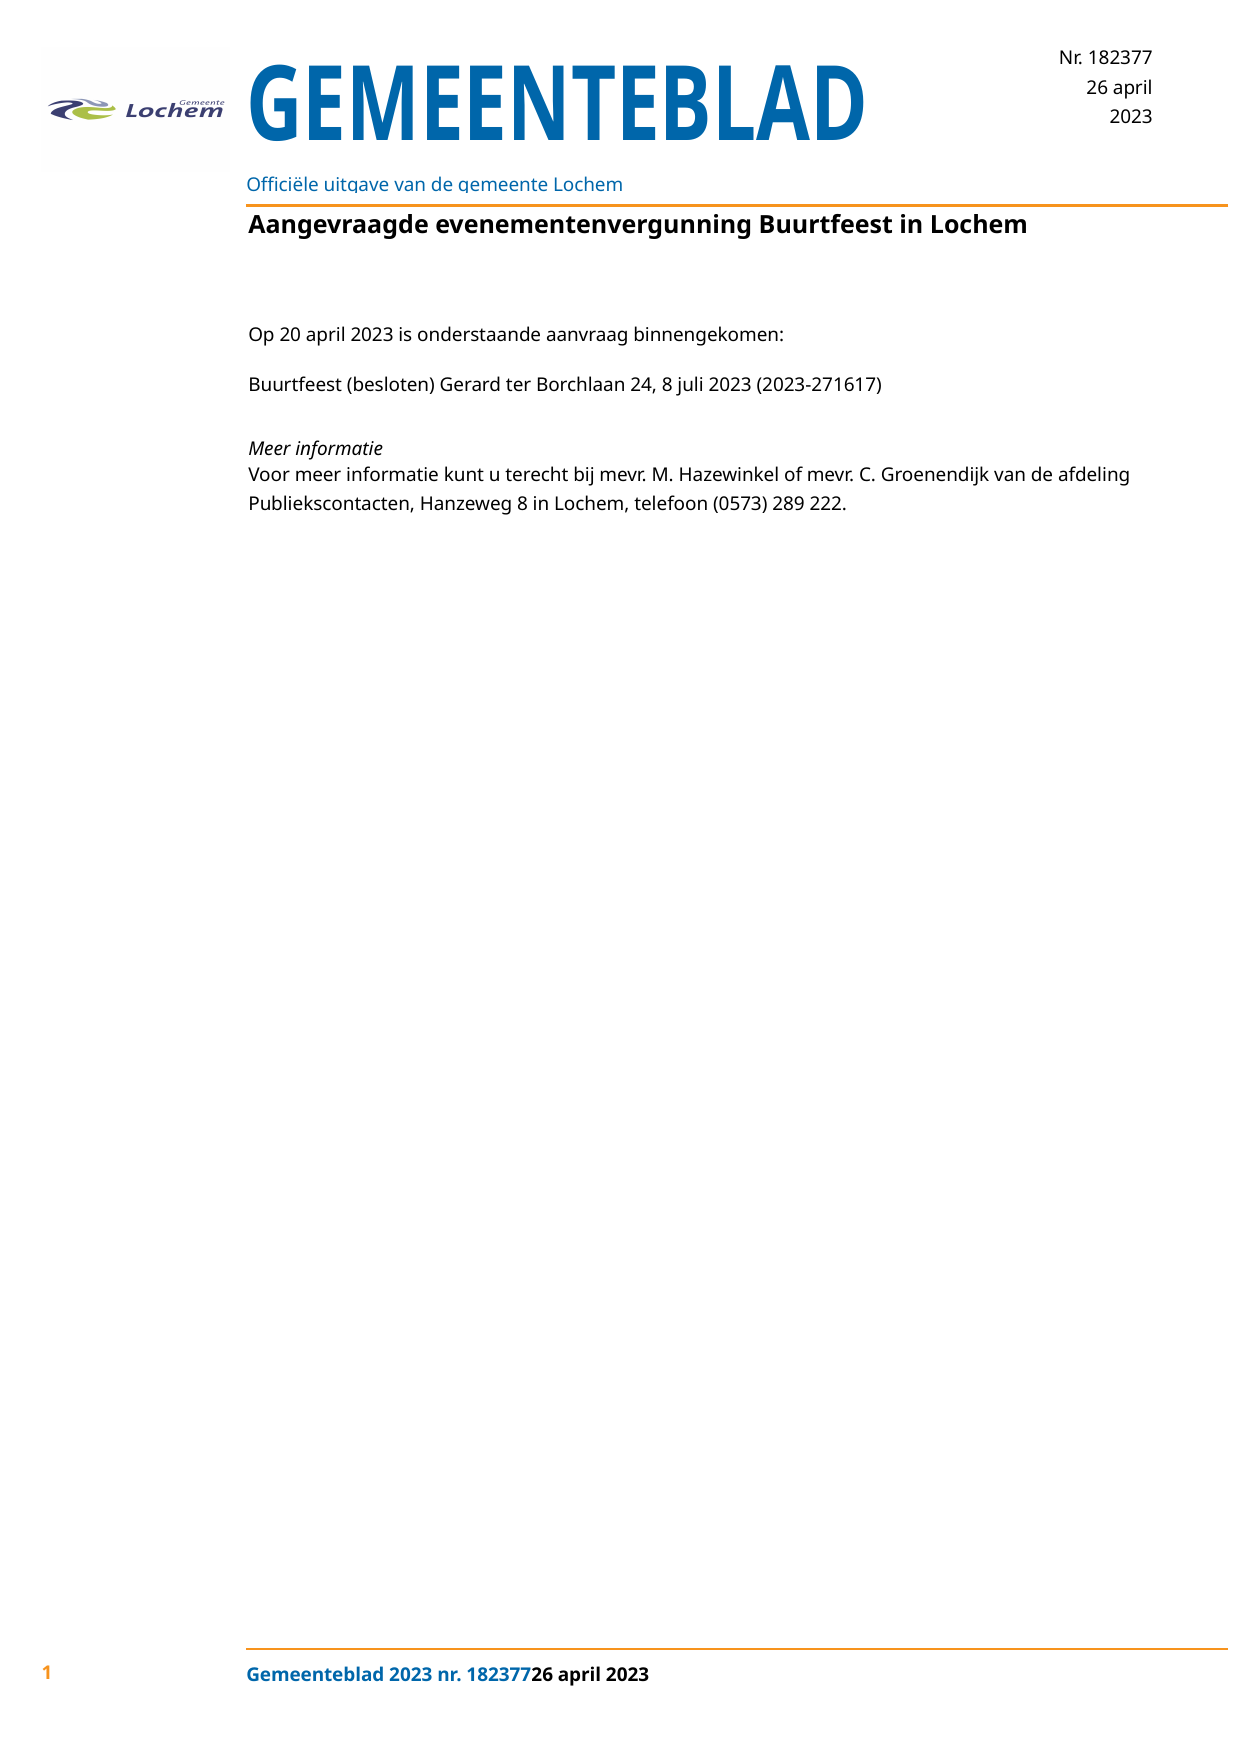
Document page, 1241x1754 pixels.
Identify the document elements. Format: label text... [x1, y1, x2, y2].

text Aangevraagde evenementenvergunning Buurtfeest in Lochem [248, 207, 1152, 241]
text Buurtfeest (besloten) Gerard ter Borchlaan 24, 8 juli 2023 (2023-271617) [248, 371, 1152, 397]
text Voor meer informatie kunt u terecht bij mevr. M. Hazewinkel of mevr. C. Groenendijk van de afdeling Publiekscontacten, Hanzeweg 8 in Lochem, telefoon (0573) 289 222. [248, 461, 1152, 516]
text Meer informatie [248, 435, 1152, 461]
picture [41, 47, 231, 172]
text Op 20 april 2023 is onderstaande aanvraag binnengekomen: [248, 321, 1152, 346]
